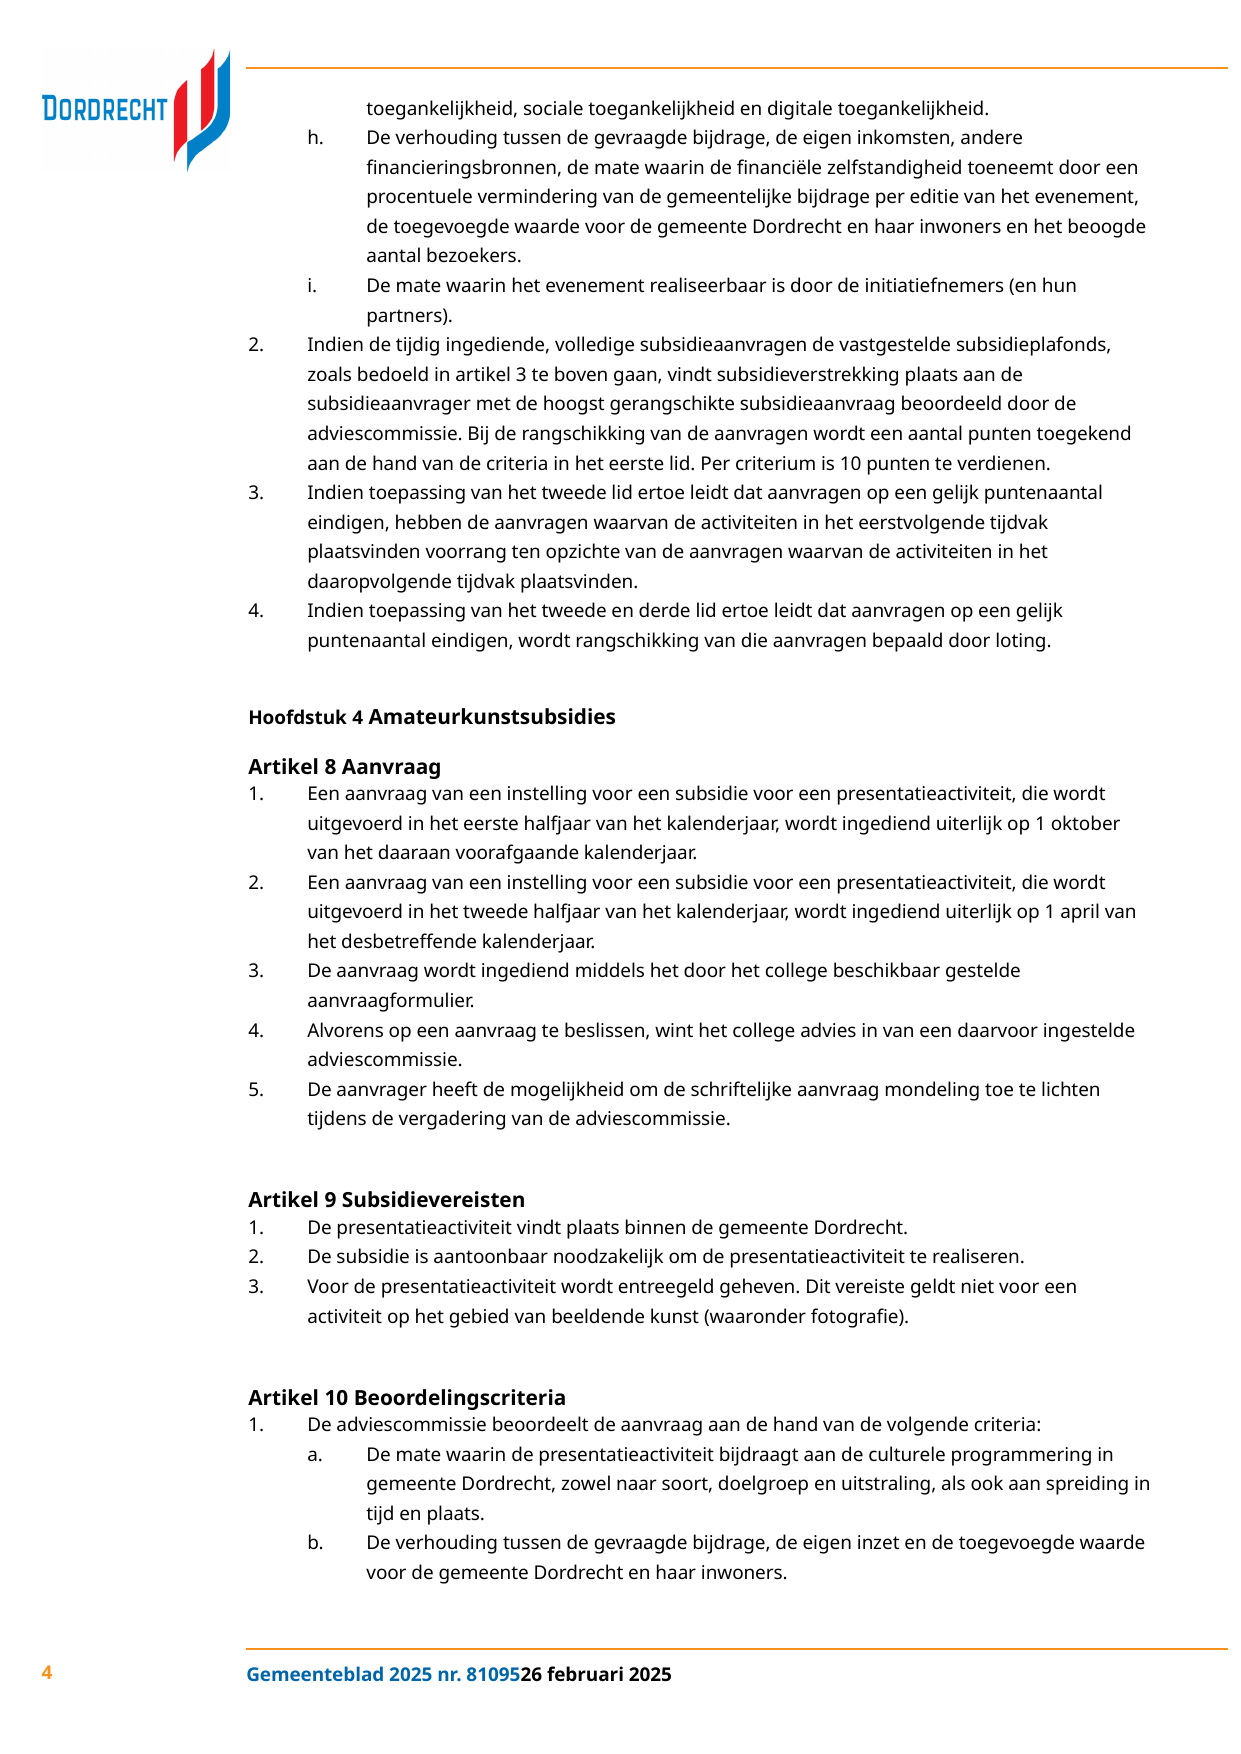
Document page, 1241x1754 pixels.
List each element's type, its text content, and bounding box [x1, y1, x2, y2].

list Indien toepassing van het tweede en derde lid ertoe leidt dat aanvragen op een gelijk puntenaantal eindigen, wordt rangschikking van die aanvragen bepaald door loting. [248, 598, 1152, 653]
list Een aanvraag van een instelling voor een subsidie voor een presentatieactiviteit, die wordt uitgevoerd in het eerste halfjaar van het kalenderjaar, wordt ingediend uiterlijk op 1 oktober van het daaraan voorafgaande kalenderjaar. [248, 780, 1152, 865]
list De subsidie is aantoonbaar noodzakelijk om de presentatieactiviteit te realiseren. [248, 1244, 1152, 1269]
list Een aanvraag van een instelling voor een subsidie voor een presentatieactiviteit, die wordt uitgevoerd in het tweede halfjaar van het kalenderjaar, wordt ingediend uiterlijk op 1 april van het desbetreffende kalenderjaar. [248, 869, 1152, 954]
text Artikel 10 Beoordelingscriteria [248, 1383, 1152, 1411]
list De aanvrager heeft de mogelijkheid om de schriftelijke aanvraag mondeling toe te lichten tijdens de vergadering van de adviescommissie. [248, 1076, 1152, 1131]
list Alvorens op een aanvraag te beslissen, wint het college advies in van een daarvoor ingestelde adviescommissie. [248, 1017, 1152, 1072]
list De aanvraag wordt ingediend middels het door het college beschikbaar gestelde aanvraagformulier. [248, 958, 1152, 1013]
picture [41, 47, 231, 172]
list Indien de tijdig ingediende, volledige subsidieaanvragen de vastgestelde subsidieplafonds, zoals bedoeld in artikel 3 te boven gaan, vindt subsidieverstrekking plaats aan de subsidieaanvrager met de hoogst gerangschikte subsidieaanvraag beoordeeld door de adviescommissie. Bij de rangschikking van de aanvragen wordt een aantal punten toegekend aan de hand van de criteria in het eerste lid. Per criterium is 10 punten te verdienen. [248, 331, 1152, 476]
text Artikel 9 Subsidievereisten [248, 1186, 1152, 1214]
list De verhouding tussen de gevraagde bijdrage, de eigen inkomsten, andere financieringsbronnen, de mate waarin de financiële zelfstandigheid toeneemt door een procentuele vermindering van de gemeentelijke bijdrage per editie van het evenement, de toegevoegde waarde voor de gemeente Dordrecht en haar inwoners en het beoogde aantal bezoekers. [307, 124, 1152, 268]
text Artikel 8 Aanvraag [248, 752, 1152, 780]
list Voor de presentatieactiviteit wordt entreegeld geheven. Dit vereiste geldt niet voor een activiteit op het gebied van beeldende kunst (waaronder fotografie). [248, 1273, 1152, 1328]
list De presentatieactiviteit vindt plaats binnen de gemeente Dordrecht. [248, 1214, 1152, 1240]
list Indien toepassing van het tweede lid ertoe leidt dat aanvragen op een gelijk puntenaantal eindigen, hebben de aanvragen waarvan de activiteiten in het eerstvolgende tijdvak plaatsvinden voorrang ten opzichte van de aanvragen waarvan de activiteiten in het daaropvolgende tijdvak plaatsvinden. [248, 479, 1152, 594]
list toegankelijkheid, sociale toegankelijkheid en digitale toegankelijkheid. [307, 95, 1152, 121]
text Hoofdstuk 4 Amateurkunstsubsidies [248, 702, 1152, 731]
list De mate waarin het evenement realiseerbaar is door de initiatiefnemers (en hun partners). [307, 272, 1152, 328]
list De mate waarin de presentatieactiviteit bijdraagt aan de culturele programmering in gemeente Dordrecht, zowel naar soort, doelgroep en uitstraling, als ook aan spreiding in tijd en plaats. [307, 1441, 1152, 1526]
list De verhouding tussen de gevraagde bijdrage, de eigen inzet en de toegevoegde waarde voor de gemeente Dordrecht en haar inwoners. [307, 1529, 1152, 1585]
list De adviescommissie beoordeelt de aanvraag aan de hand van de volgende criteria: [248, 1411, 1152, 1437]
